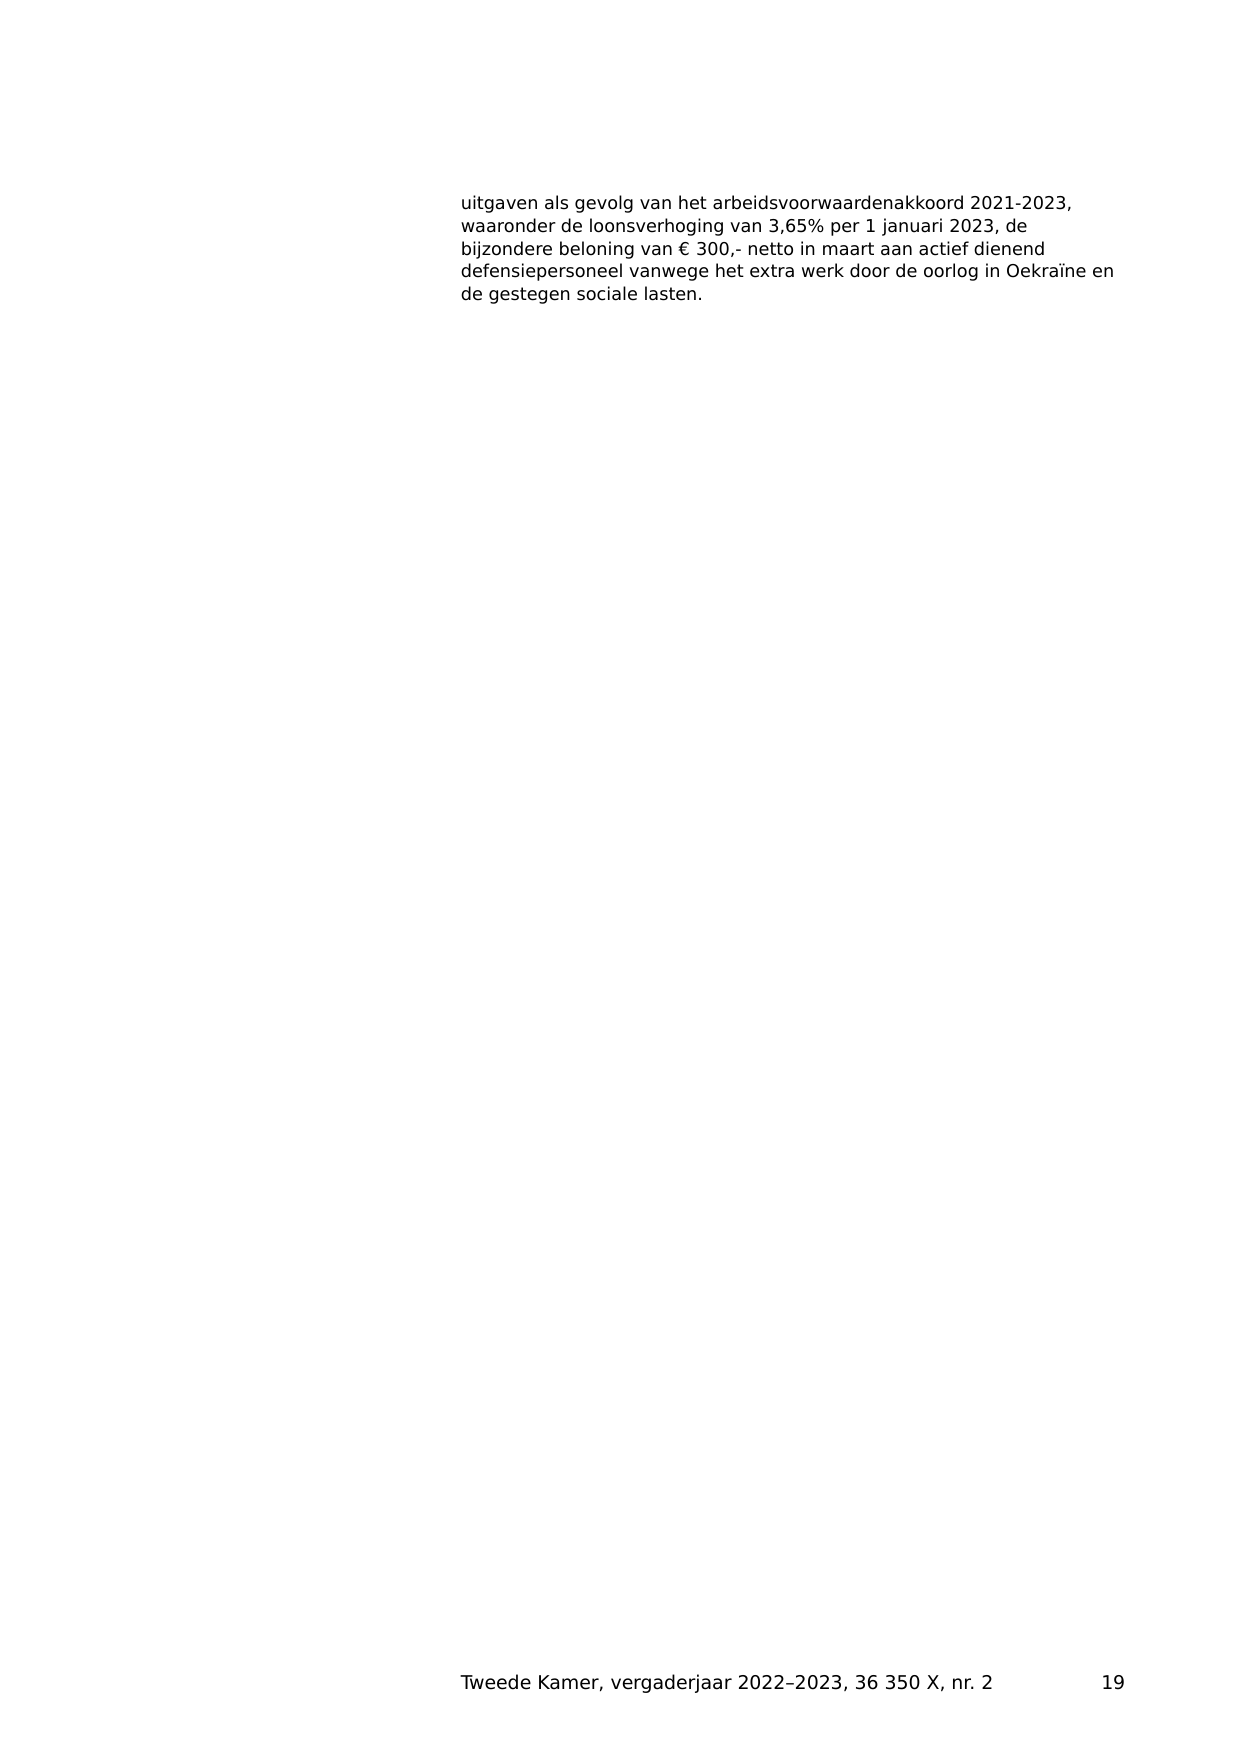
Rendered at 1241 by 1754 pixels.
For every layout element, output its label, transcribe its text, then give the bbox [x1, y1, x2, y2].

text uitgaven als gevolg van het arbeidsvoorwaardenakkoord 2021-2023, waaronder de loonsverhoging van 3,65% per 1 januari 2023, de bijzondere beloning van € 300,- netto in maart aan actief dienend defensiepersoneel vanwege het extra werk door de oorlog in Oekraïne en de gestegen sociale lasten. [461, 191, 1125, 305]
